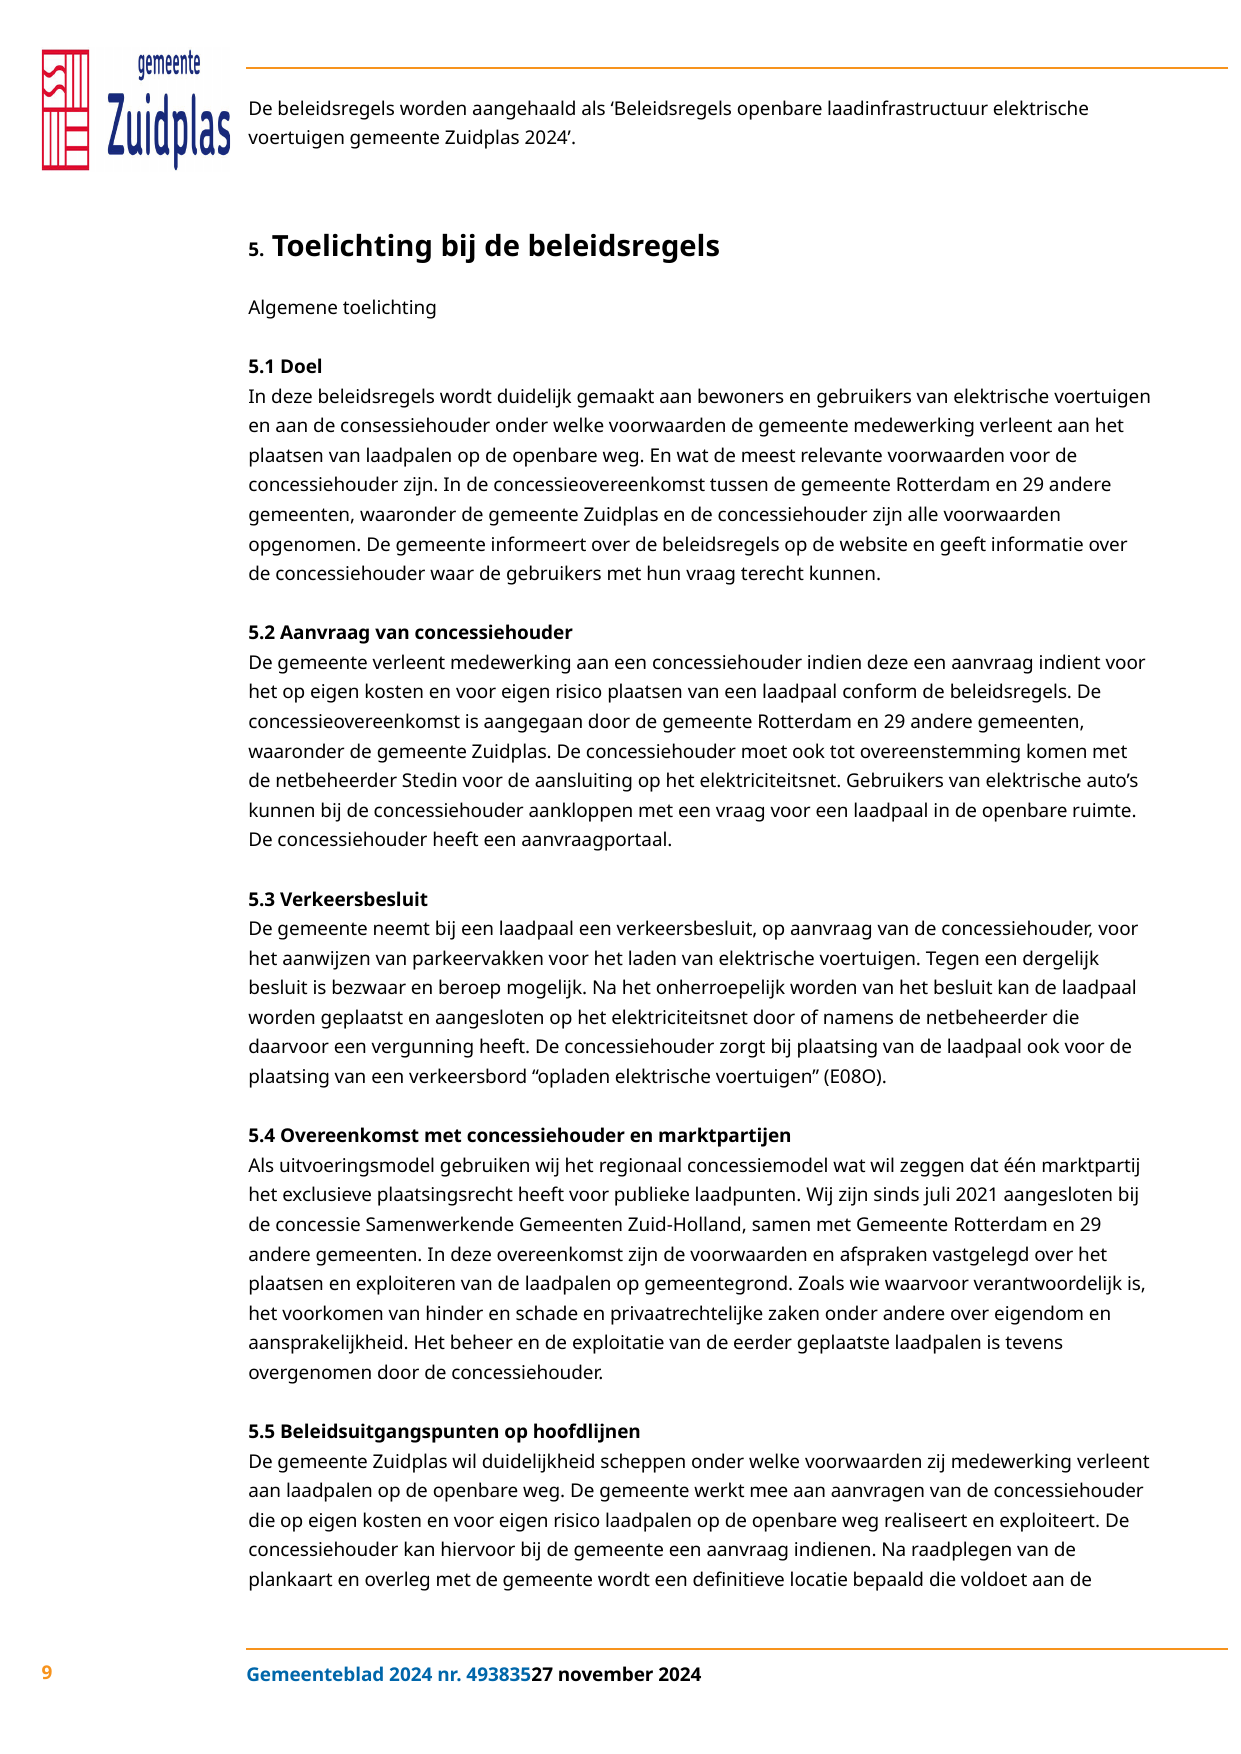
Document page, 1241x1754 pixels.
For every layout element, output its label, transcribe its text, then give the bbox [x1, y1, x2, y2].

text 5.3 Verkeersbesluit [248, 886, 1152, 912]
text Als uitvoeringsmodel gebruiken wij het regionaal concessiemodel wat wil zeggen dat één marktpartij het exclusieve plaatsingsrecht heeft voor publieke laadpunten. Wij zijn sinds juli 2021 aangesloten bij de concessie Samenwerkende Gemeenten Zuid-Holland, samen met Gemeente Rotterdam en 29 andere gemeenten. In deze overeenkomst zijn de voorwaarden en afspraken vastgelegd over het plaatsen en exploiteren van de laadpalen op gemeentegrond. Zoals wie waarvoor verantwoordelijk is, het voorkomen van hinder en schade en privaatrechtelijke zaken onder andere over eigendom en aansprakelijkheid. Het beheer en de exploitatie van de eerder geplaatste laadpalen is tevens overgenomen door de concessiehouder. [248, 1152, 1152, 1385]
text Algemene toelichting [248, 294, 1152, 320]
text 5.5 Beleidsuitgangspunten op hoofdlijnen [248, 1418, 1152, 1444]
text 5.1 Doel [248, 353, 1152, 379]
picture [41, 47, 231, 172]
text De beleidsregels worden aangehaald als ‘Beleidsregels openbare laadinfrastructuur elektrische voertuigen gemeente Zuidplas 2024’. [248, 95, 1152, 150]
text De gemeente neemt bij een laadpaal een verkeersbesluit, op aanvraag van de concessiehouder, voor het aanwijzen van parkeervakken voor het laden van elektrische voertuigen. Tegen een dergelijk besluit is bezwaar en beroep mogelijk. Na het onherroepelijk worden van het besluit kan de laadpaal worden geplaatst en aangesloten op het elektriciteitsnet door of namens de netbeheerder die daarvoor een vergunning heeft. De concessiehouder zorgt bij plaatsing van de laadpaal ook voor de plaatsing van een verkeersbord “opladen elektrische voertuigen” (E08O). [248, 915, 1152, 1089]
text De gemeente verleent medewerking aan een concessiehouder indien deze een aanvraag indient voor het op eigen kosten en voor eigen risico plaatsen van een laadpaal conform de beleidsregels. De concessieovereenkomst is aangegaan door de gemeente Rotterdam en 29 andere gemeenten, waaronder de gemeente Zuidplas. De concessiehouder moet ook tot overeenstemming komen met de netbeheerder Stedin voor de aansluiting op het elektriciteitsnet. Gebruikers van elektrische auto’s kunnen bij de concessiehouder aankloppen met een vraag voor een laadpaal in de openbare ruimte. De concessiehouder heeft een aanvraagportaal. [248, 649, 1152, 852]
text De gemeente Zuidplas wil duidelijkheid scheppen onder welke voorwaarden zij medewerking verleent aan laadpalen op de openbare weg. De gemeente werkt mee aan aanvragen van de concessiehouder die op eigen kosten en voor eigen risico laadpalen op de openbare weg realiseert en exploiteert. De concessiehouder kan hiervoor bij de gemeente een aanvraag indienen. Na raadplegen van de plankaart en overleg met de gemeente wordt een definitieve locatie bepaald die voldoet aan de [248, 1448, 1152, 1592]
text 5.4 Overeenkomst met concessiehouder en marktpartijen [248, 1122, 1152, 1148]
text In deze beleidsregels wordt duidelijk gemaakt aan bewoners en gebruikers van elektrische voertuigen en aan de consessiehouder onder welke voorwaarden de gemeente medewerking verleent aan het plaatsen van laadpalen op de openbare weg. En wat de meest relevante voorwaarden voor de concessiehouder zijn. In de concessieovereenkomst tussen de gemeente Rotterdam en 29 andere gemeenten, waaronder de gemeente Zuidplas en de concessiehouder zijn alle voorwaarden opgenomen. De gemeente informeert over de beleidsregels op de website en geeft informatie over de concessiehouder waar de gebruikers met hun vraag terecht kunnen. [248, 383, 1152, 586]
text 5. Toelichting bij de beleidsregels [248, 225, 1152, 265]
text 5.2 Aanvraag van concessiehouder [248, 619, 1152, 645]
